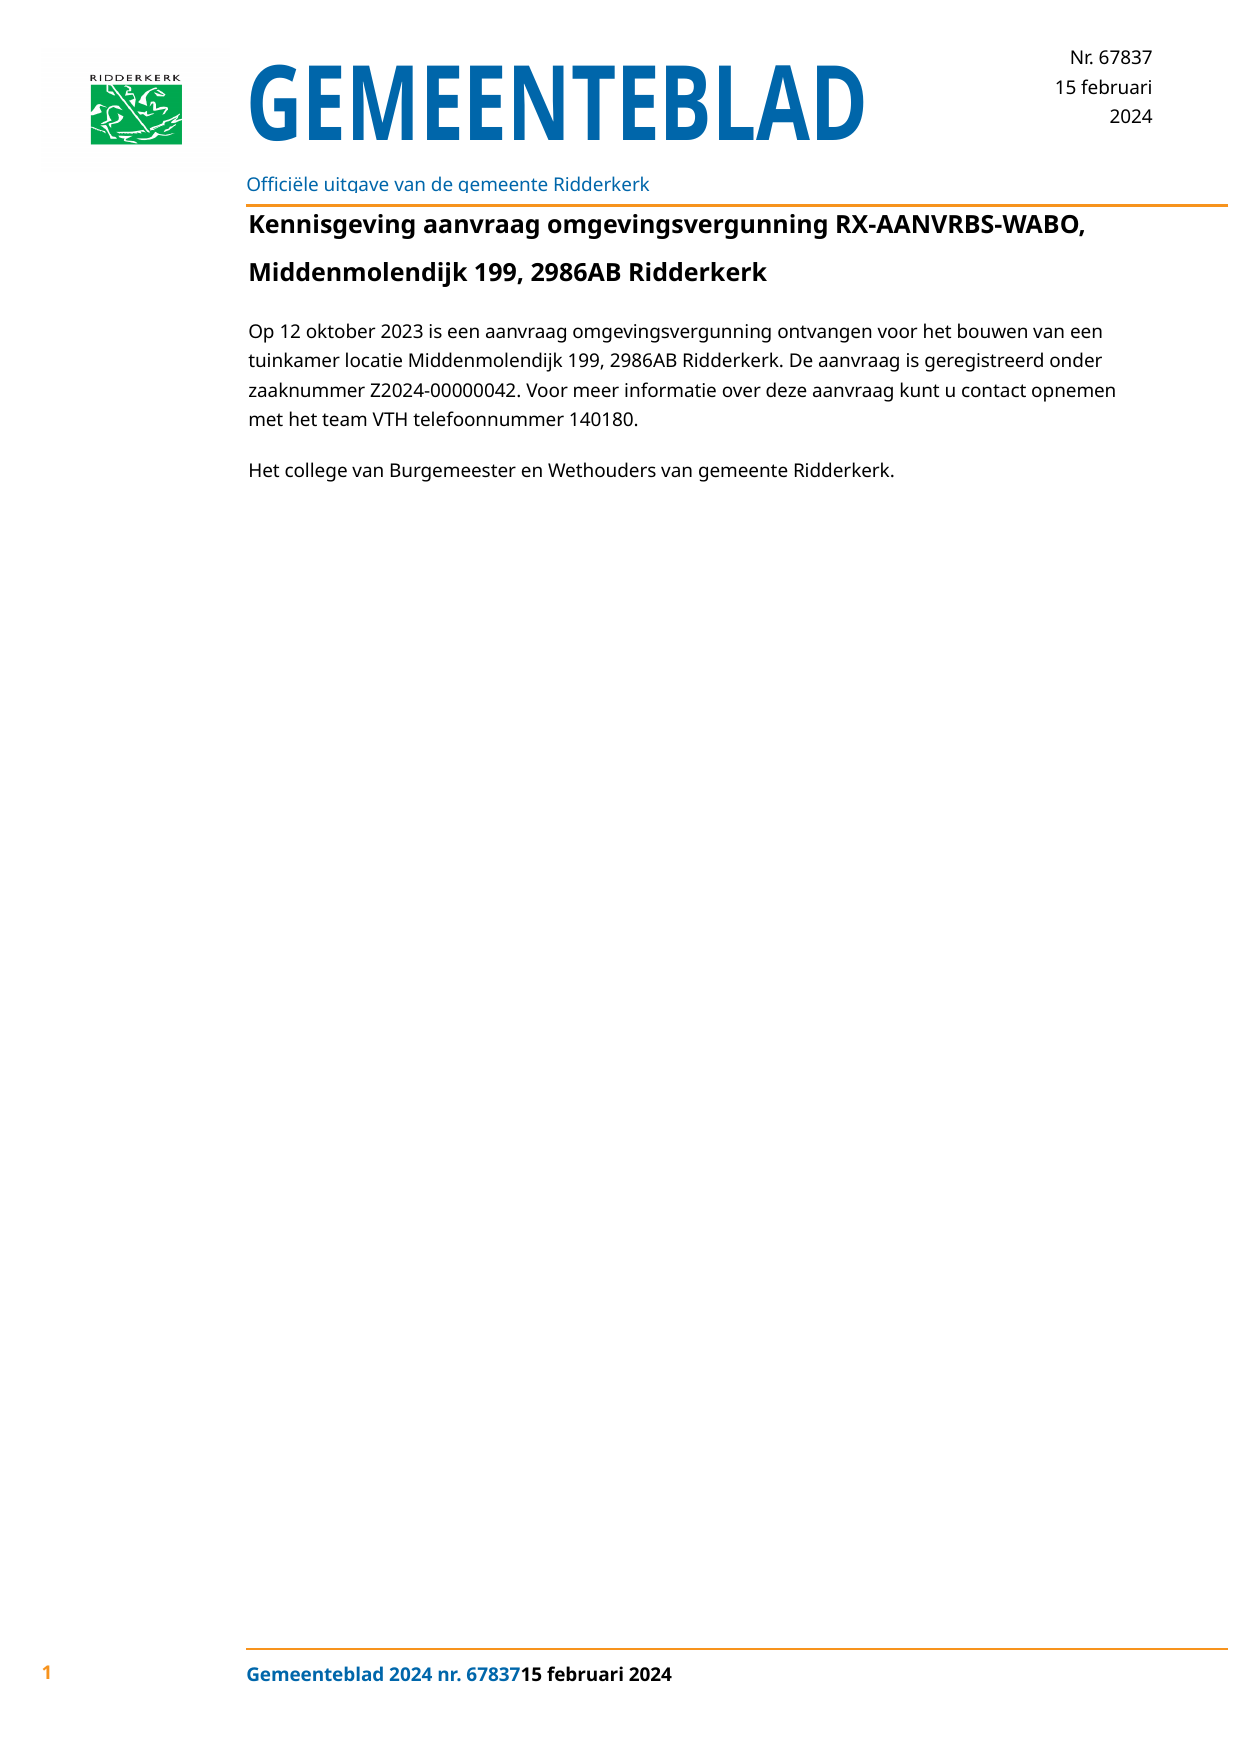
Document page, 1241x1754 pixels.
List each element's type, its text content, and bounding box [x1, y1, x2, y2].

text Kennisgeving aanvraag omgevingsvergunning RX-AANVRBS-WABO, Middenmolendijk 199, 2986AB Ridderkerk [248, 207, 1152, 288]
text Het college van Burgemeester en Wethouders van gemeente Ridderkerk. [248, 457, 1152, 483]
text Op 12 oktober 2023 is een aanvraag omgevingsvergunning ontvangen voor het bouwen van een tuinkamer locatie Middenmolendijk 199, 2986AB Ridderkerk. De aanvraag is geregistreerd onder zaaknummer Z2024-00000042. Voor meer informatie over deze aanvraag kunt u contact opnemen met het team VTH telefoonnummer 140180. [248, 318, 1152, 432]
picture [41, 47, 231, 172]
